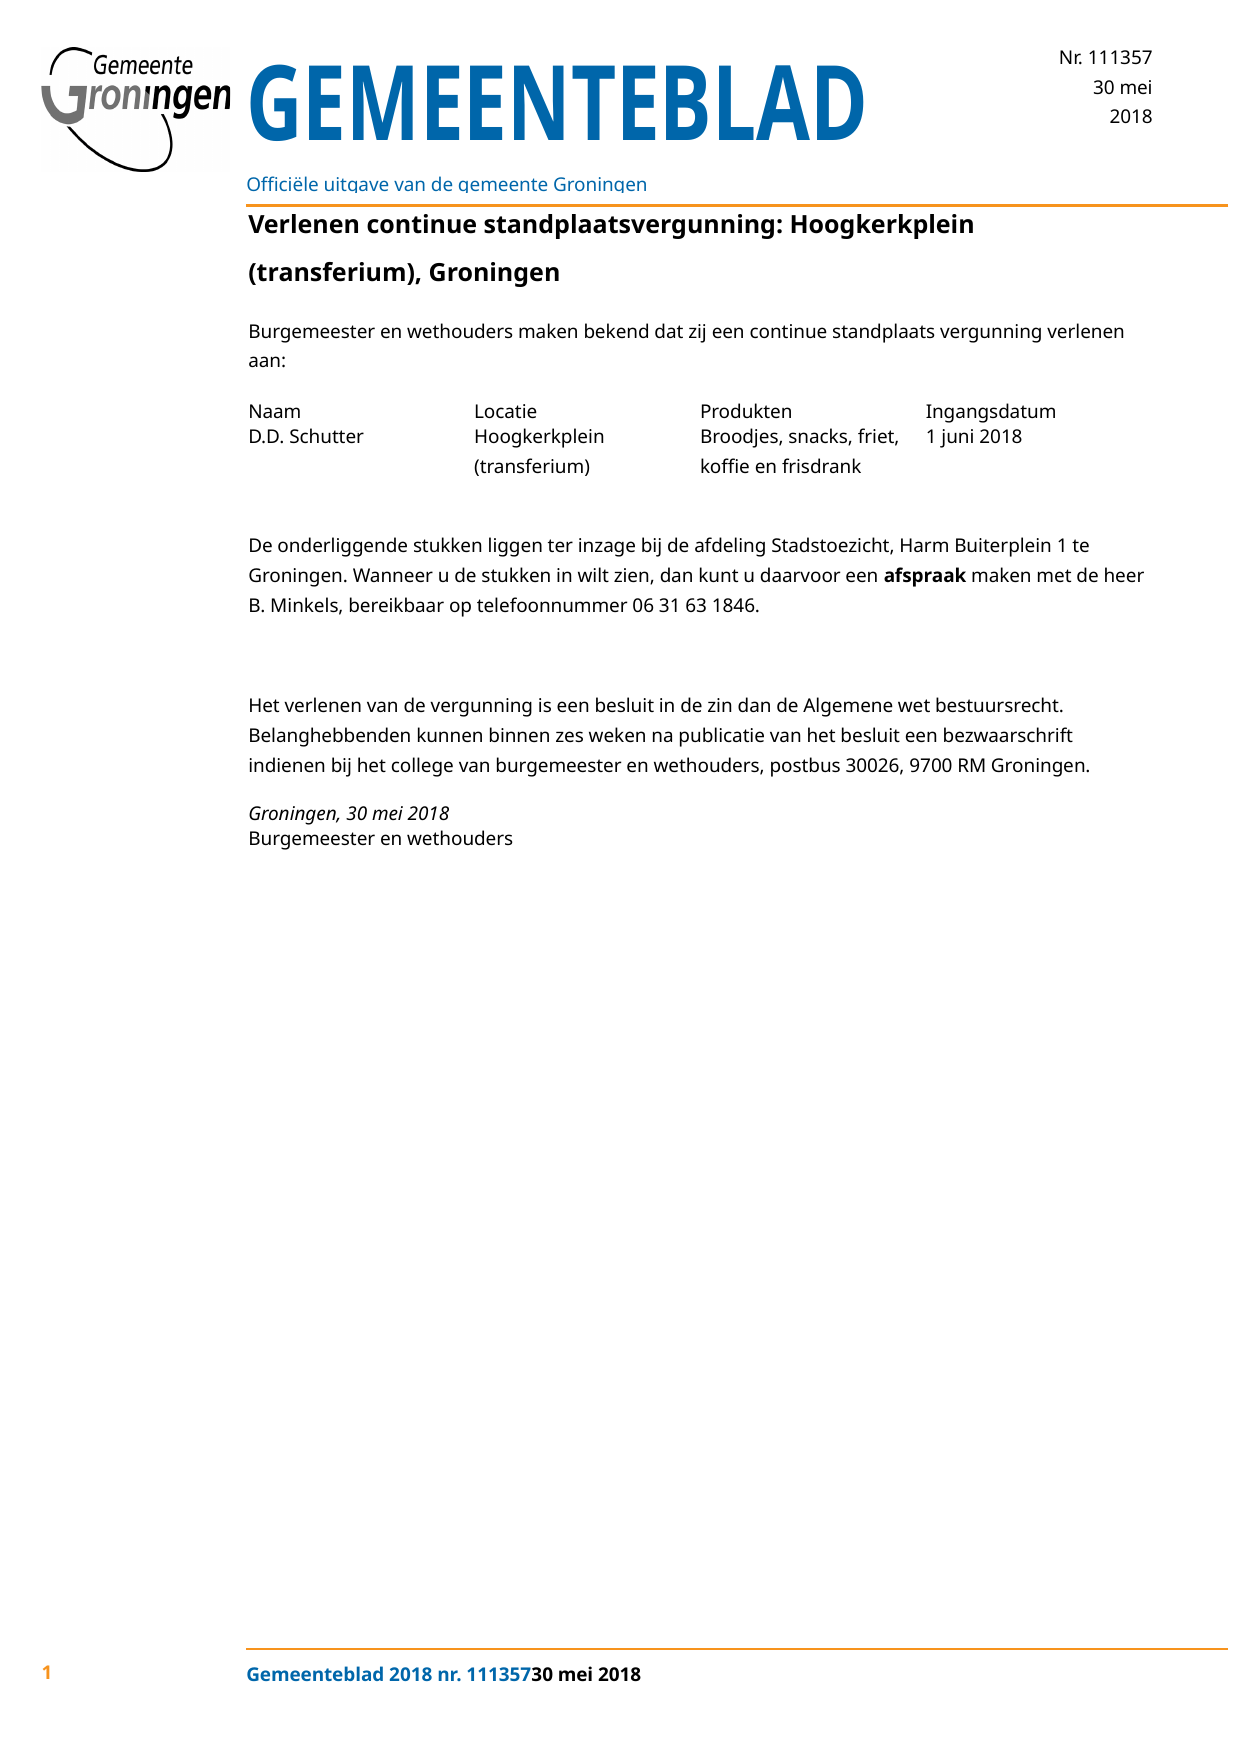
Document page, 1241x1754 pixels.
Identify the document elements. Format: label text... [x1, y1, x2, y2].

table_cell D.D. Schutter [248, 424, 474, 479]
text De onderliggende stukken liggen ter inzage bij de afdeling Stadstoezicht, Harm Buiterplein 1 te Groningen. Wanneer u de stukken in wilt zien, dan kunt u daarvoor een afspraak maken met de heer B. Minkels, bereikbaar op telefoonnummer 06 31 63 1846. [248, 533, 1152, 618]
text Groningen, 30 mei 2018 [248, 800, 1152, 825]
table_cell Broodjes, snacks, friet, koffie en frisdrank [700, 424, 926, 479]
text Verlenen continue standplaatsvergunning: Hoogkerkplein (transferium), Groningen [248, 207, 1152, 288]
text Het verlenen van de vergunning is een besluit in de zin dan de Algemene wet bestuursrecht. Belanghebbenden kunnen binnen zes weken na publicatie van het besluit een bezwaarschrift indienen bij het college van burgemeester en wethouders, postbus 30026, 9700 RM Groningen. [248, 693, 1152, 778]
table_header Locatie [474, 398, 700, 424]
table_cell 1 juni 2018 [926, 424, 1152, 479]
picture [41, 47, 231, 172]
table_header Naam [248, 398, 474, 424]
text Burgemeester en wethouders [248, 825, 1152, 851]
text Burgemeester en wethouders maken bekend dat zij een continue standplaats vergunning verlenen aan: [248, 318, 1152, 373]
table_cell Hoogkerkplein (transferium) [474, 424, 700, 479]
table_header Ingangsdatum [926, 398, 1152, 424]
table_header Produkten [700, 398, 926, 424]
